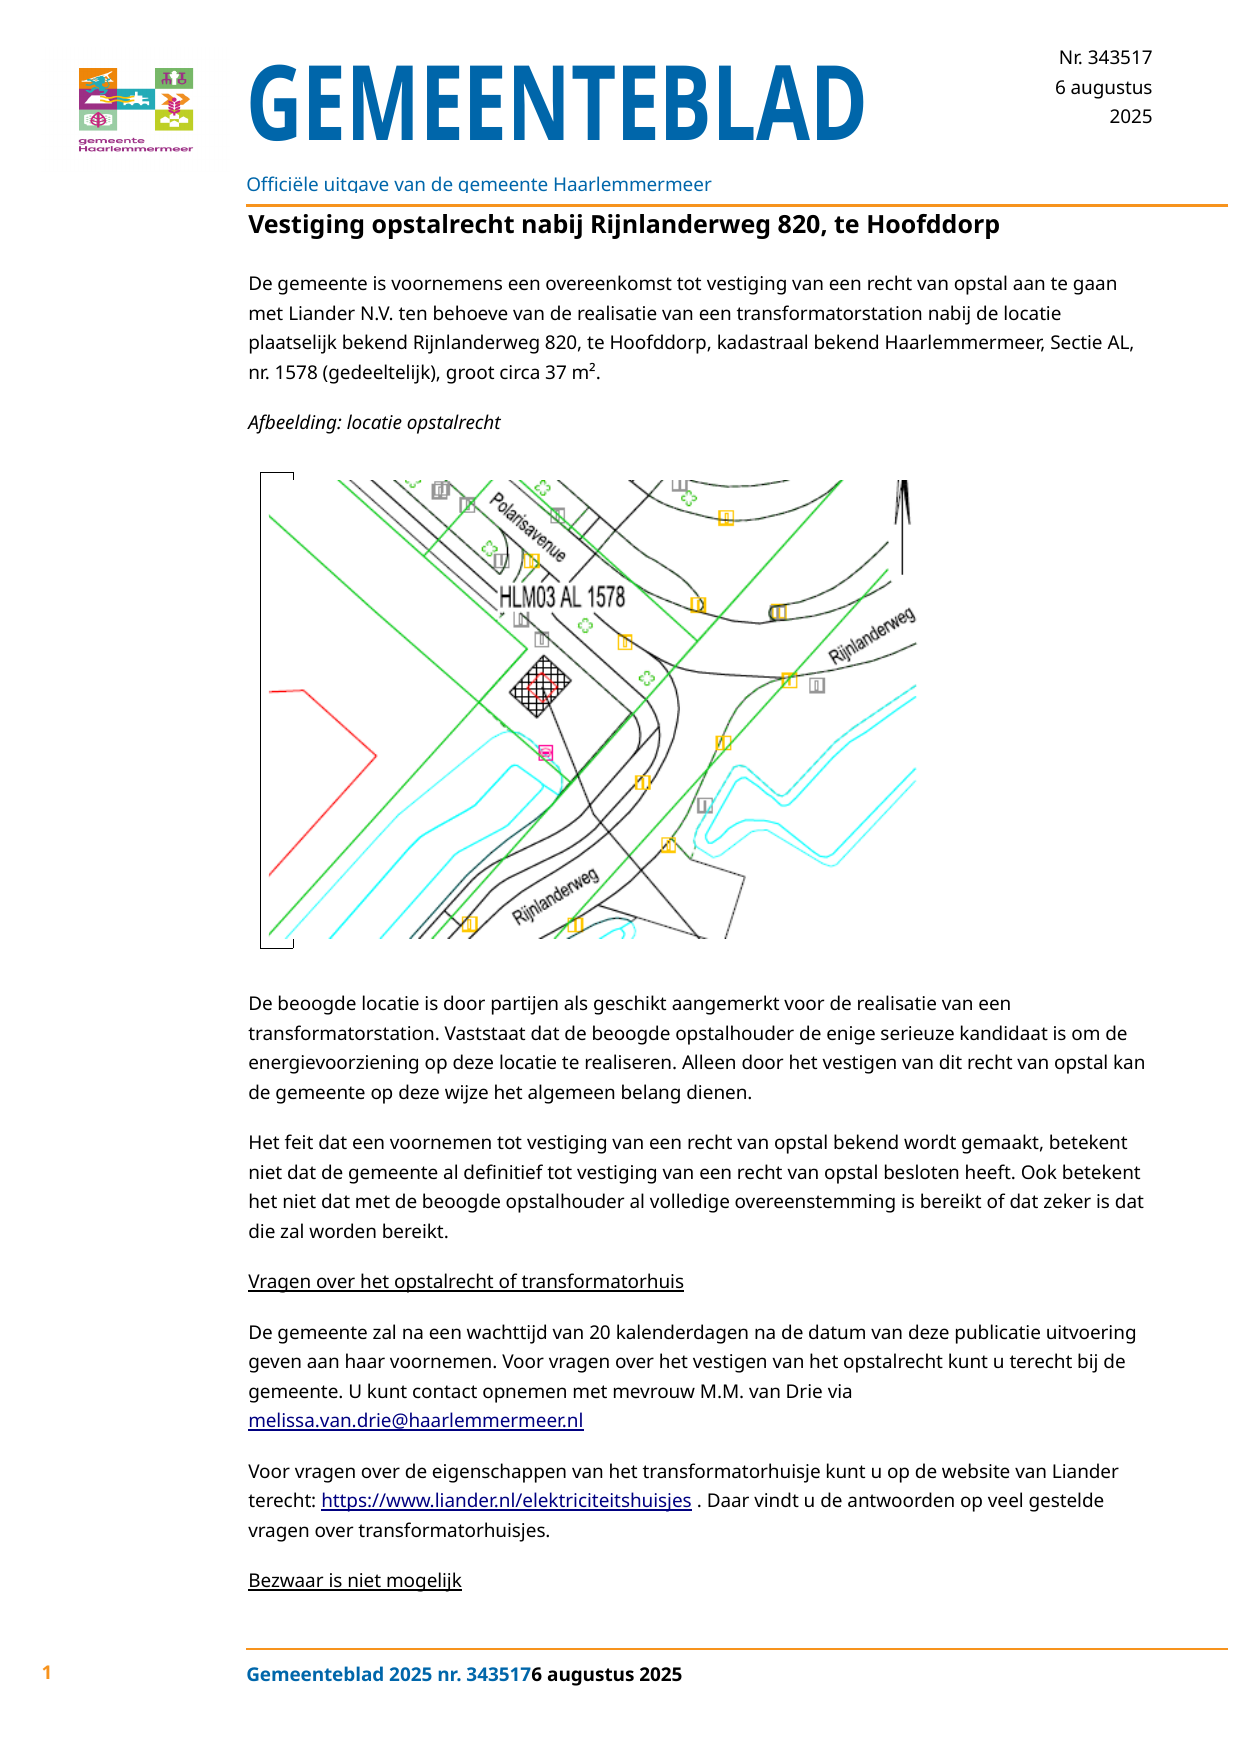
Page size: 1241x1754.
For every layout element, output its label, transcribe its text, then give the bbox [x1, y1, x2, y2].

text Vragen over het opstalrecht of transformatorhuis [248, 1268, 1152, 1294]
text De gemeente is voornemens een overeenkomst tot vestiging van een recht van opstal aan te gaan met Liander N.V. ten behoeve van de realisatie van een transformatorstation nabij de locatie plaatselijk bekend Rijnlanderweg 820, te Hoofddorp, kadastraal bekend Haarlemmermeer, Sectie AL, nr. 1578 (gedeeltelijk), groot circa 37 m². [248, 270, 1152, 385]
text De beoogde locatie is door partijen als geschikt aangemerkt voor de realisatie van een transformatorstation. Vaststaat dat de beoogde opstalhouder de enige serieuze kandidaat is om de energievoorziening op deze locatie te realiseren. Alleen door het vestigen van dit recht van opstal kan de gemeente op deze wijze het algemeen belang dienen. [248, 990, 1152, 1104]
text Vestiging opstalrecht nabij Rijnlanderweg 820, te Hoofddorp [248, 207, 1152, 241]
picture [268, 480, 919, 939]
text De gemeente zal na een wachttijd van 20 kalenderdagen na de datum van deze publicatie uitvoering geven aan haar voornemen. Voor vragen over het vestigen van het opstalrecht kunt u terecht bij de gemeente. U kunt contact opnemen met mevrouw M.M. van Drie via melissa.van.drie@haarlemmermeer.nl [248, 1319, 1152, 1433]
text Het feit dat een voornemen tot vestiging van een recht van opstal bekend wordt gemaakt, betekent niet dat de gemeente al definitief tot vestiging van een recht van opstal besloten heeft. Ook betekent het niet dat met de beoogde opstalhouder al volledige overeenstemming is bereikt of dat zeker is dat die zal worden bereikt. [248, 1129, 1152, 1244]
text Afbeelding: locatie opstalrecht [248, 409, 1152, 435]
picture [41, 47, 231, 172]
text Voor vragen over de eigenschappen van het transformatorhuisje kunt u op de website van Liander terecht: https://www.liander.nl/elektriciteitshuisjes . Daar vindt u de antwoorden op veel gestelde vragen over transformatorhuisjes. [248, 1458, 1152, 1543]
text Bezwaar is niet mogelijk [248, 1568, 1152, 1593]
